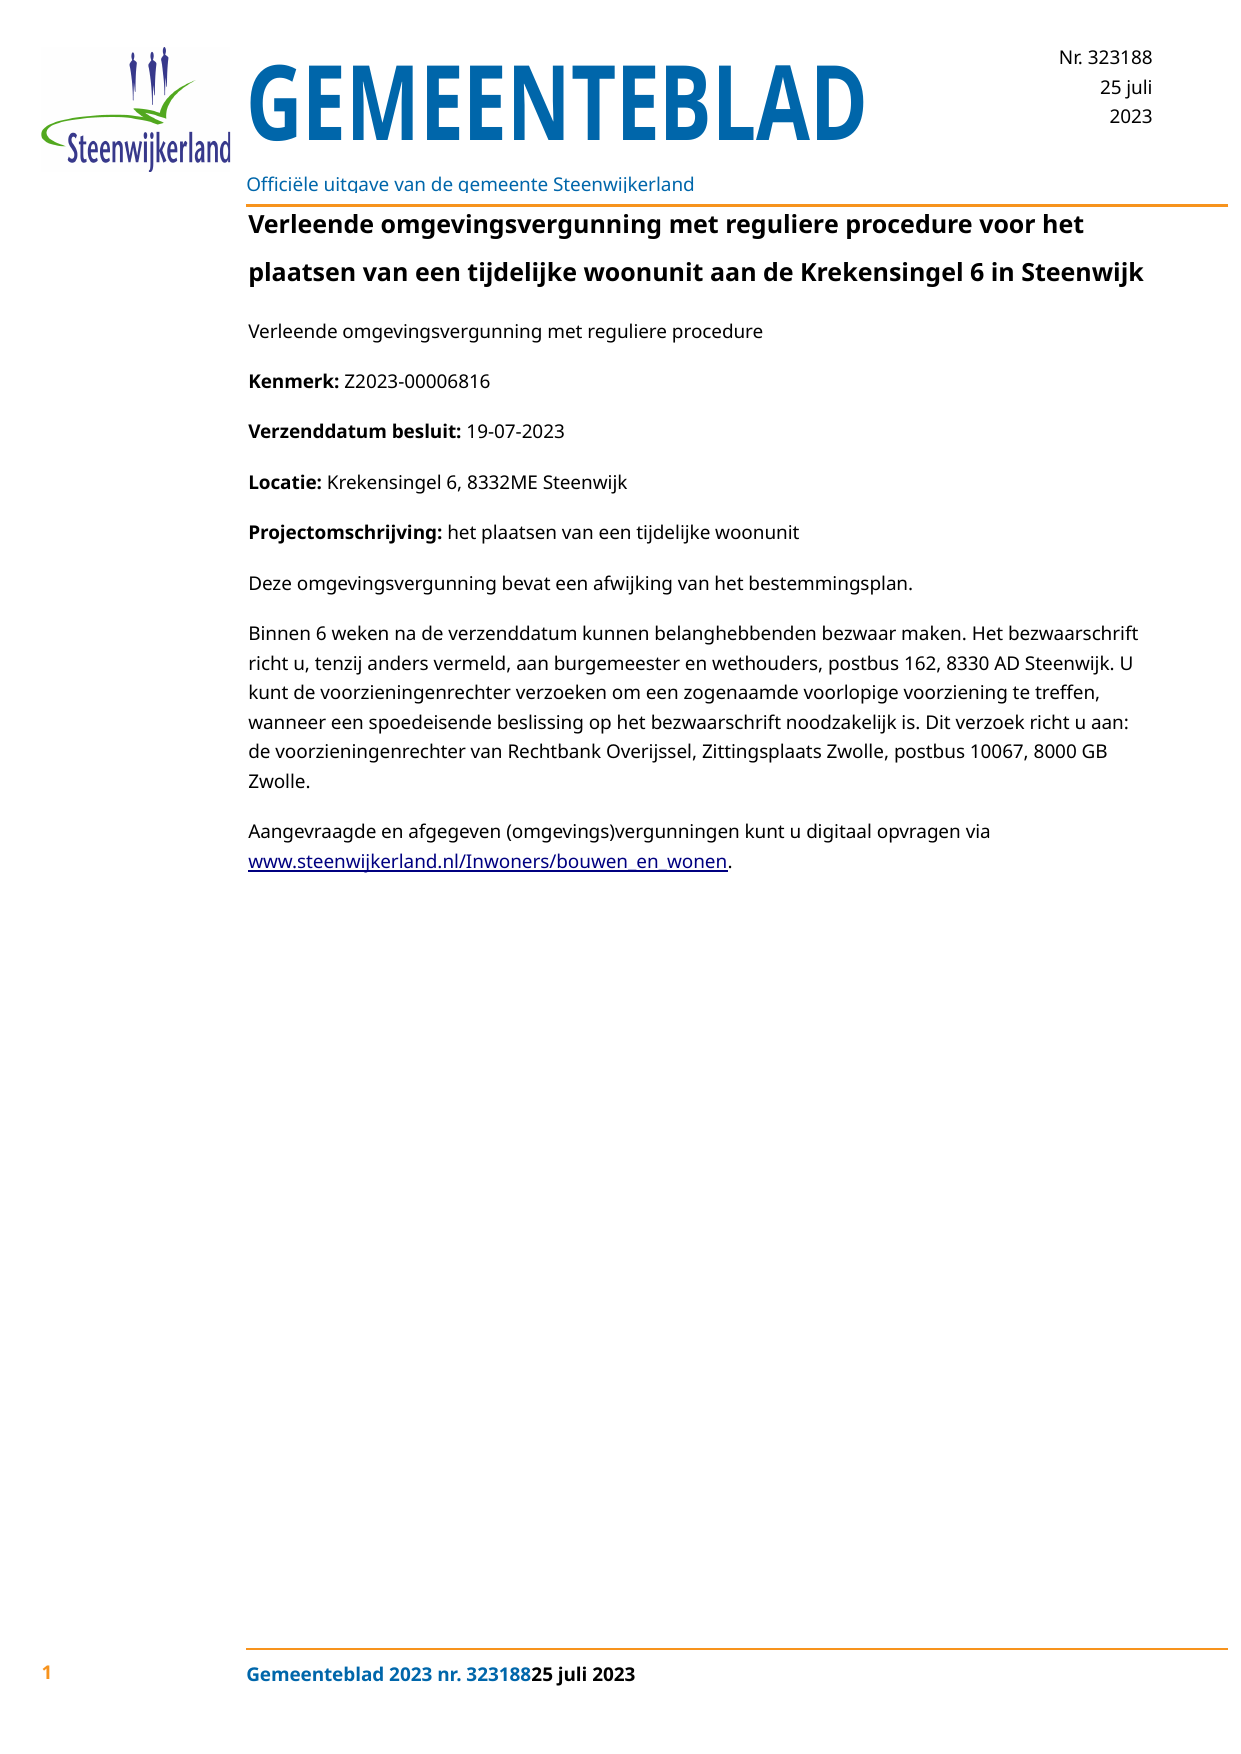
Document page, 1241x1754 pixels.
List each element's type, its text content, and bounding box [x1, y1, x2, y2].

text Projectomschrijving: het plaatsen van een tijdelijke woonunit [248, 519, 1152, 545]
text Binnen 6 weken na de verzenddatum kunnen belanghebbenden bezwaar maken. Het bezwaarschrift richt u, tenzij anders vermeld, aan burgemeester en wethouders, postbus 162, 8330 AD Steenwijk. U kunt de voorzieningenrechter verzoeken om een zogenaamde voorlopige voorziening te treffen, wanneer een spoedeisende beslissing op het bezwaarschrift noodzakelijk is. Dit verzoek richt u aan: de voorzieningenrechter van Rechtbank Overijssel, Zittingsplaats Zwolle, postbus 10067, 8000 GB Zwolle. [248, 620, 1152, 794]
text Locatie: Krekensingel 6, 8332ME Steenwijk [248, 469, 1152, 495]
text Verleende omgevingsvergunning met reguliere procedure voor het plaatsen van een tijdelijke woonunit aan de Krekensingel 6 in Steenwijk [248, 207, 1152, 288]
text Kenmerk: Z2023-00006816 [248, 368, 1152, 394]
text Aangevraagde en afgegeven (omgevings)vergunningen kunt u digitaal opvragen via www.steenwijkerland.nl/Inwoners/bouwen_en_wonen. [248, 819, 1152, 874]
text Verzenddatum besluit: 19-07-2023 [248, 419, 1152, 444]
text Deze omgevingsvergunning bevat een afwijking van het bestemmingsplan. [248, 570, 1152, 596]
picture [41, 47, 231, 172]
text Verleende omgevingsvergunning met reguliere procedure [248, 318, 1152, 344]
